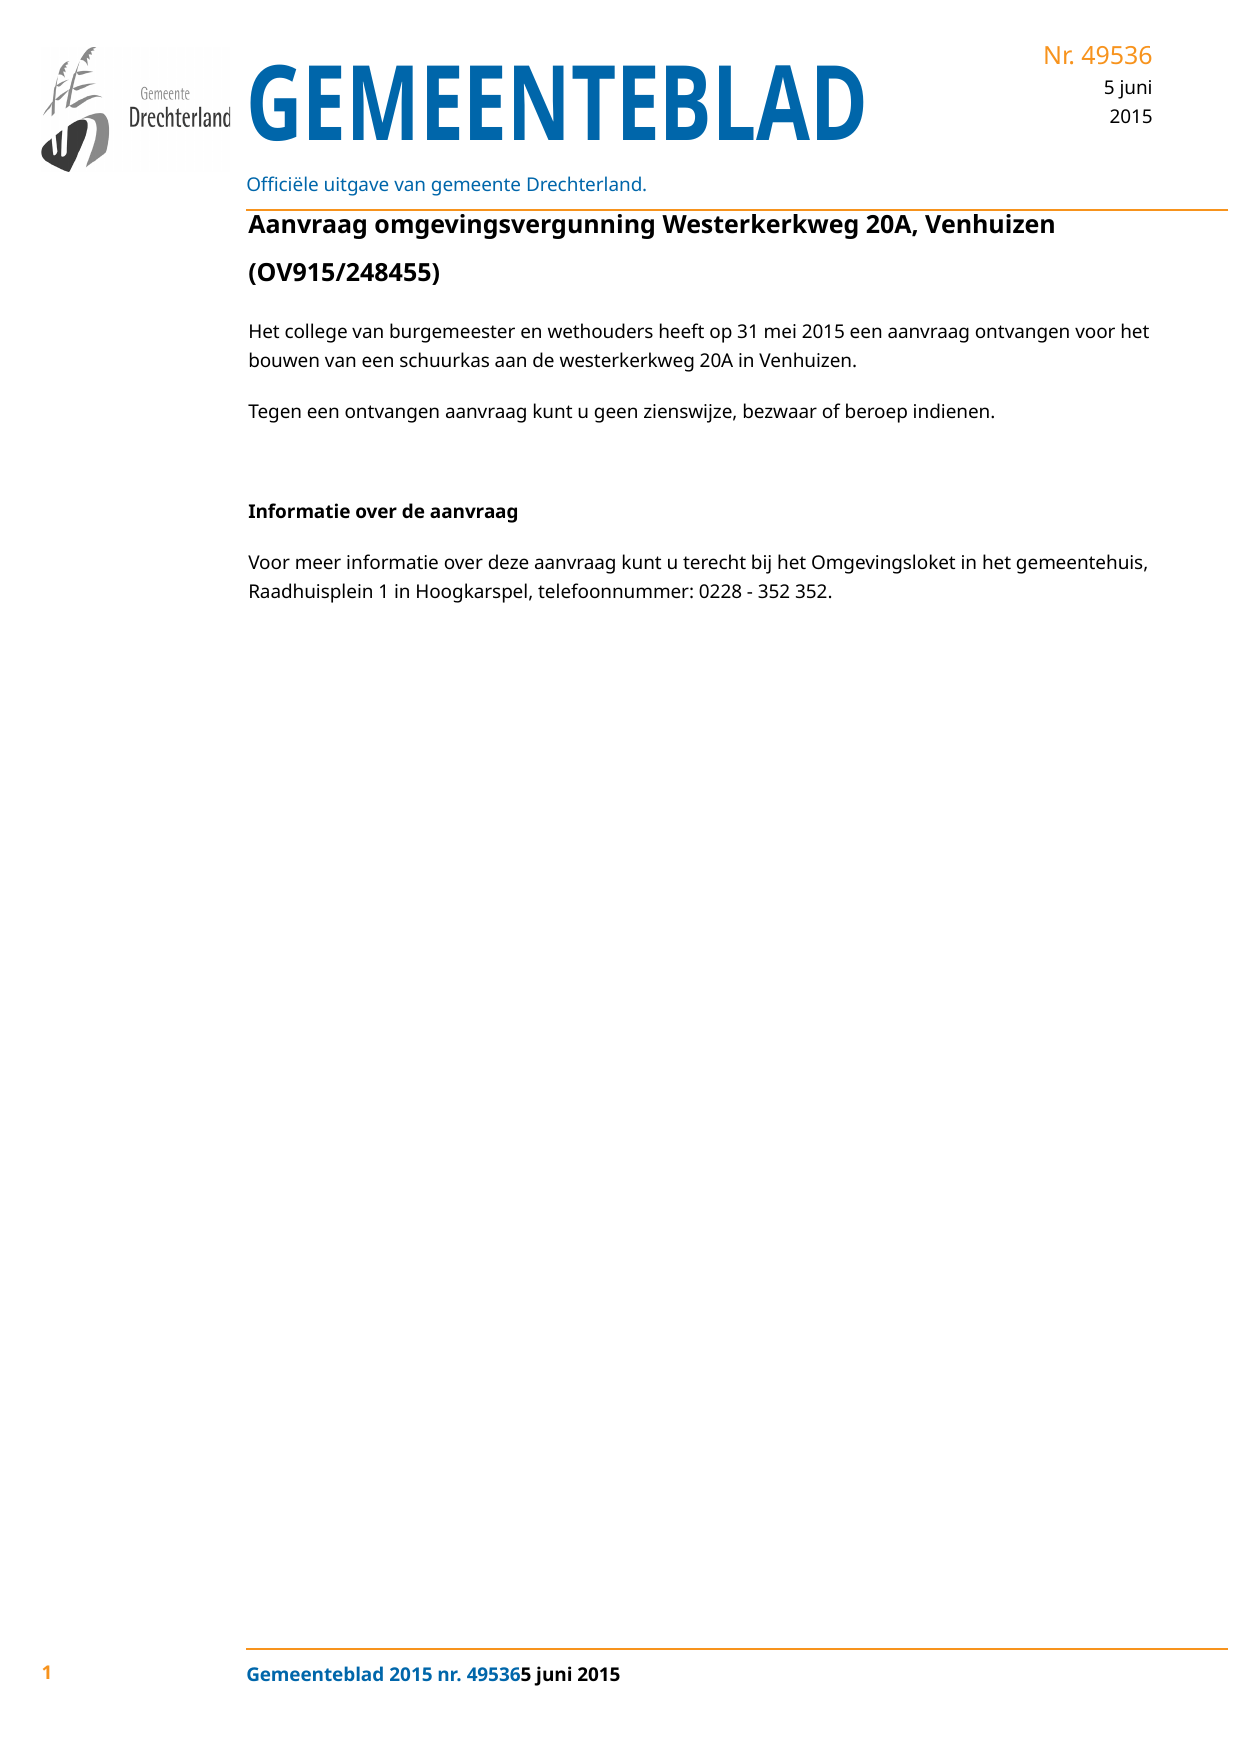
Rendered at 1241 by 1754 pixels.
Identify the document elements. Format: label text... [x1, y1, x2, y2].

text Informatie over de aanvraag [248, 499, 1152, 524]
text Aanvraag omgevingsvergunning Westerkerkweg 20A, Venhuizen (OV915/248455) [248, 211, 1152, 288]
text Tegen een ontvangen aanvraag kunt u geen zienswijze, bezwaar of beroep indienen. [248, 398, 1152, 424]
text Het college van burgemeester en wethouders heeft op 31 mei 2015 een aanvraag ontvangen voor het bouwen van een schuurkas aan de westerkerkweg 20A in Venhuizen. [248, 318, 1152, 373]
text Voor meer informatie over deze aanvraag kunt u terecht bij het Omgevingsloket in het gemeentehuis, Raadhuisplein 1 in Hoogkarspel, telefoonnummer: 0228 - 352 352. [248, 549, 1152, 604]
picture [41, 47, 231, 172]
